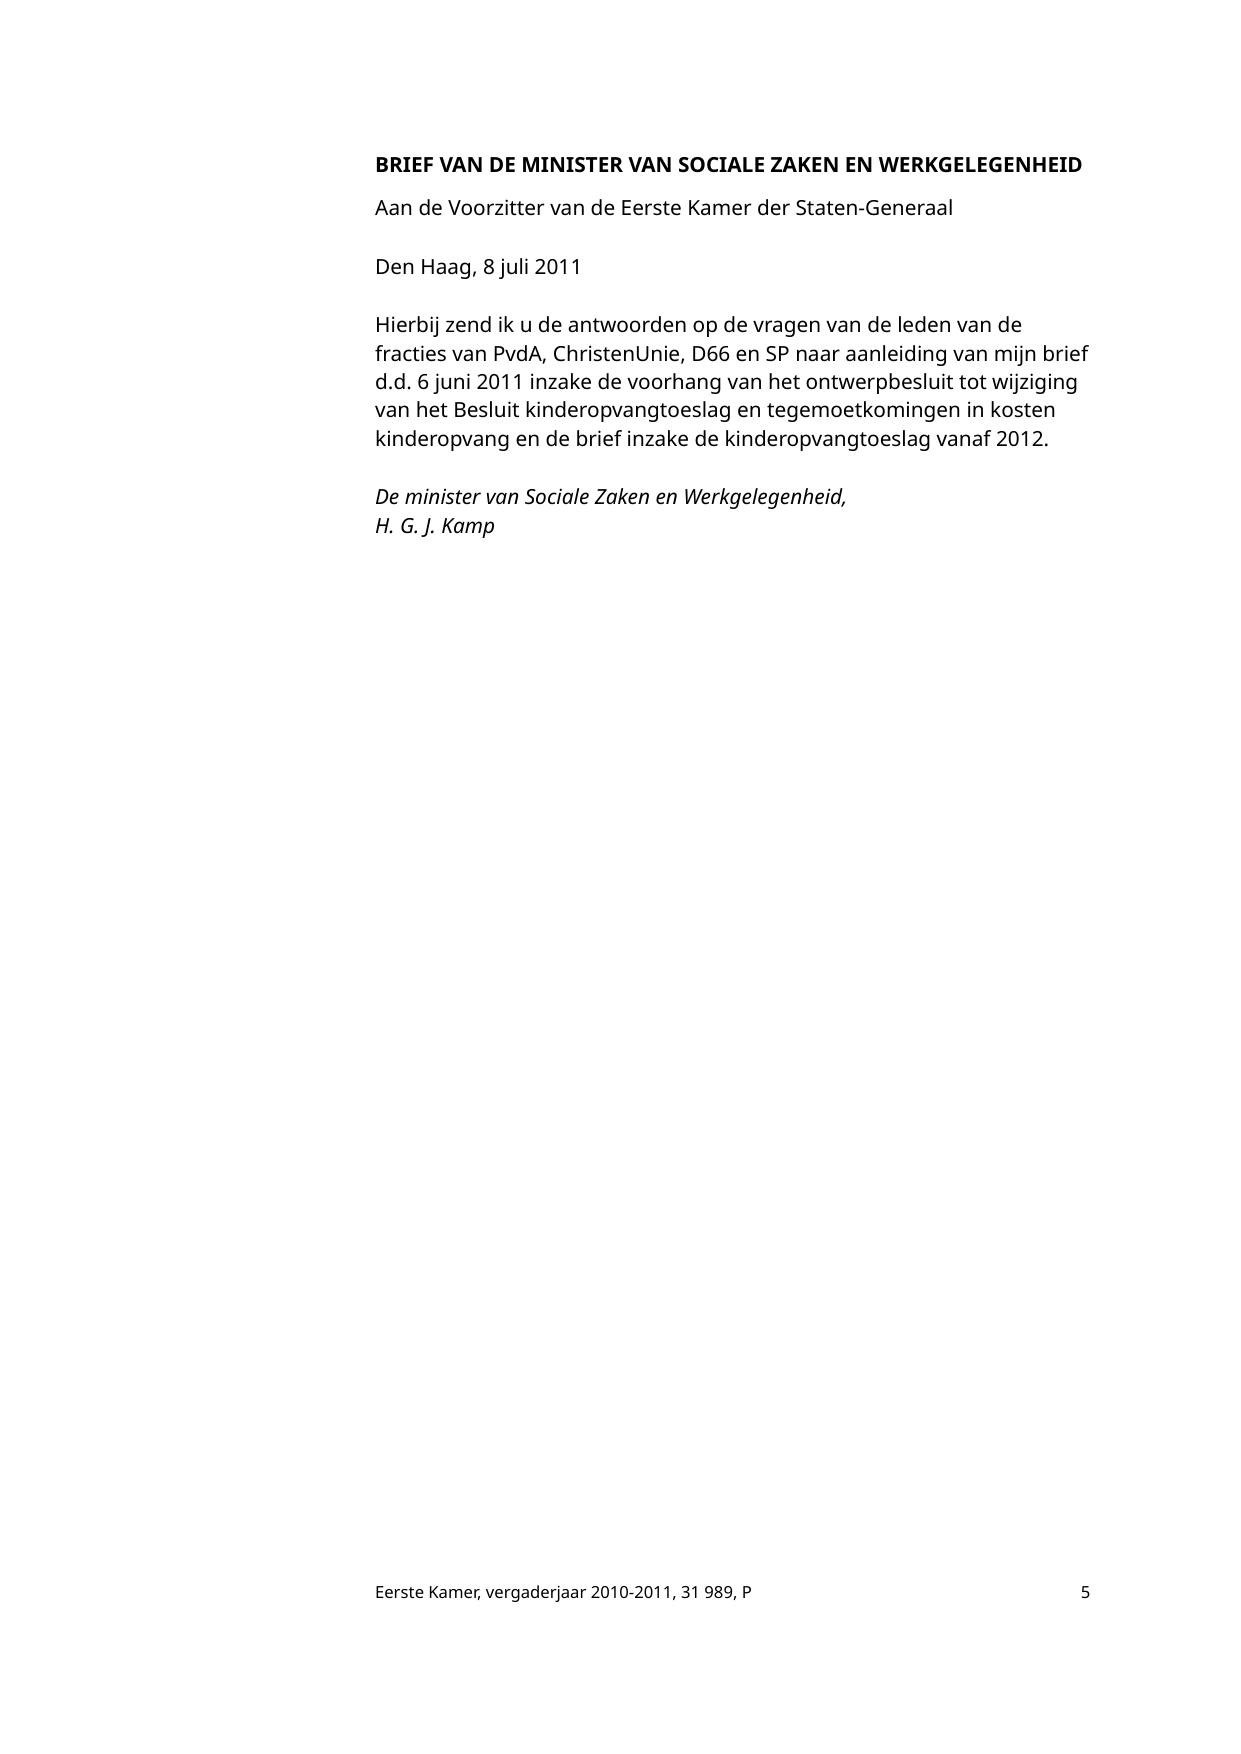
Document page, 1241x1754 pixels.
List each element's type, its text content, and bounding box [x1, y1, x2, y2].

text BRIEF VAN DE MINISTER VAN SOCIALE ZAKEN EN WERKGELEGENHEID [375, 150, 1090, 178]
text H. G. J. Kamp [375, 511, 1090, 539]
text Den Haag, 8 juli 2011 [375, 252, 1090, 280]
text Aan de Voorzitter van de Eerste Kamer der Staten-Generaal [375, 193, 1090, 222]
text Hierbij zend ik u de antwoorden op de vragen van de leden van de fracties van PvdA, ChristenUnie, D66 en SP naar aanleiding van mijn brief d.d. 6 juni 2011 inzake de voorhang van het ontwerpbesluit tot wijziging van het Besluit kinderopvangtoeslag en tegemoetkomingen in kosten kinderopvang en de brief inzake de kinderopvangtoeslag vanaf 2012. [375, 310, 1090, 452]
text De minister van Sociale Zaken en Werkgelegenheid, [375, 482, 1090, 511]
